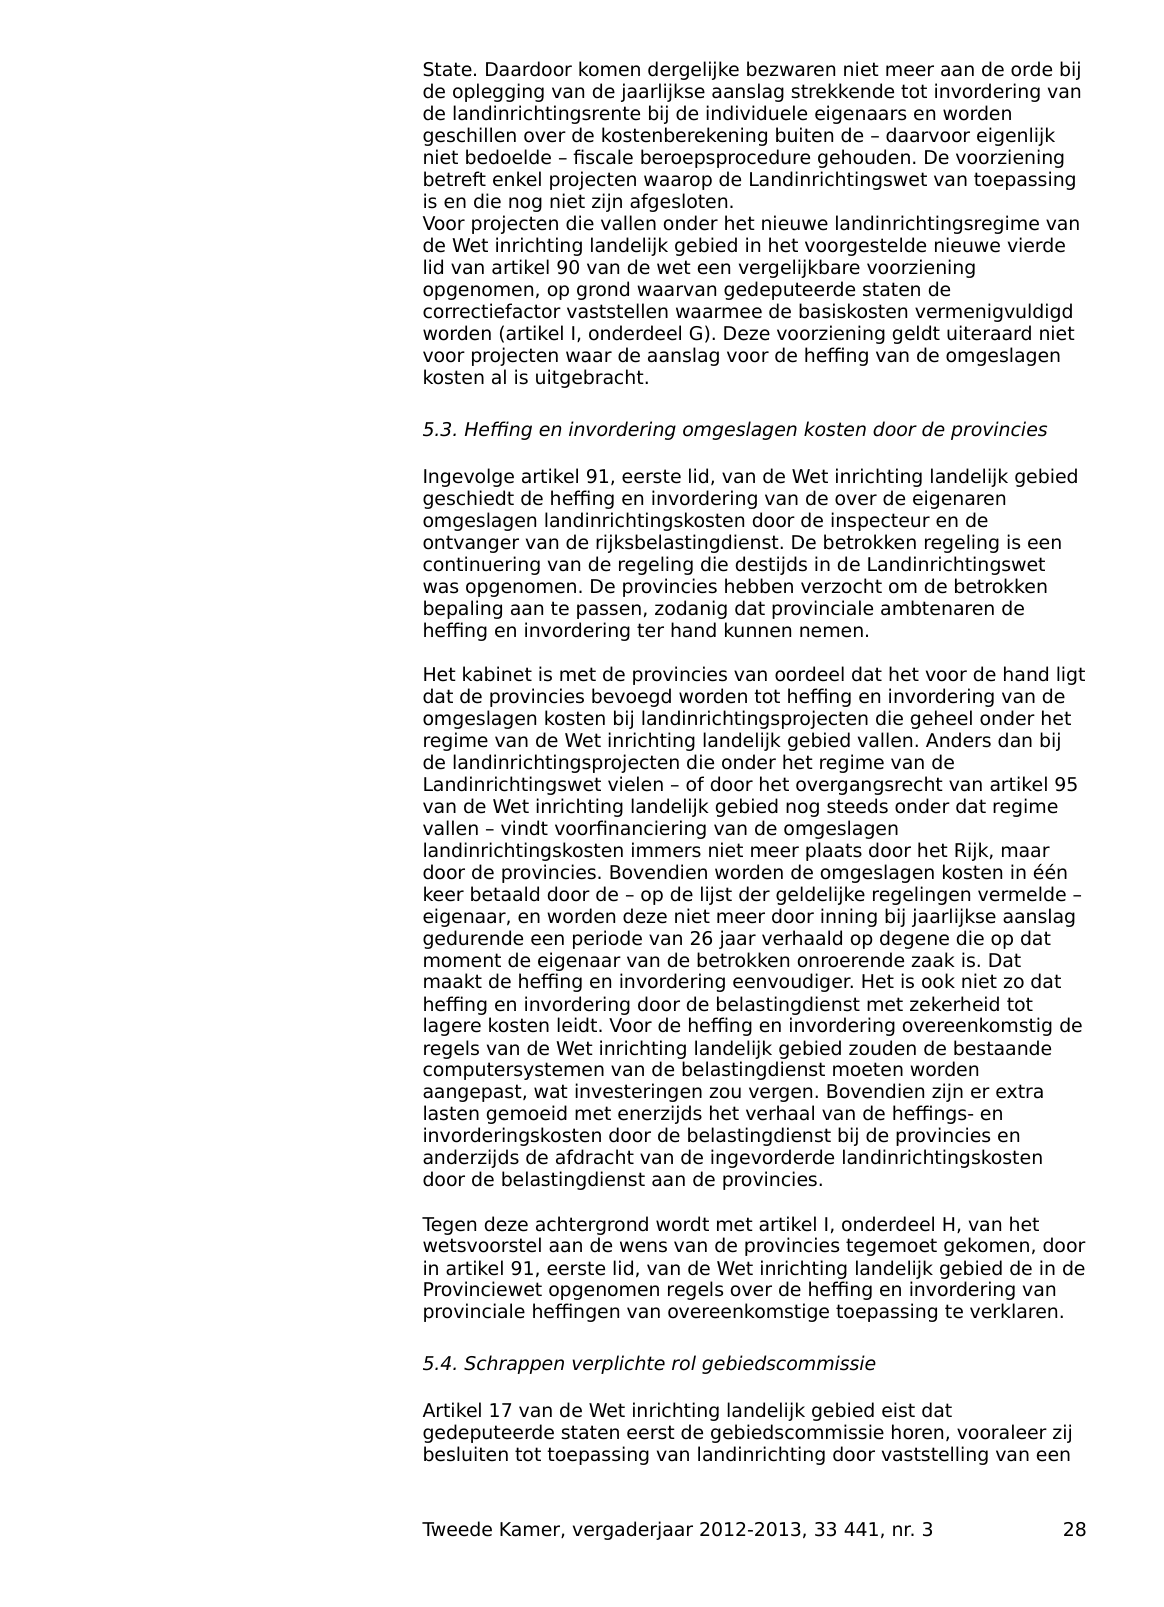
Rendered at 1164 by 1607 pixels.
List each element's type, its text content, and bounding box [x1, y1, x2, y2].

text State. Daardoor komen dergelijke bezwaren niet meer aan de orde bij de oplegging van de jaarlijkse aanslag strekkende tot invordering van de landinrichtingsrente bij de individuele eigenaars en worden geschillen over de kostenberekening buiten de – daarvoor eigenlijk niet bedoelde – fiscale beroepsprocedure gehouden. De voorziening betreft enkel projecten waarop de Landinrichtingswet van toepassing is en die nog niet zijn afgesloten. [422, 59, 1087, 213]
text Het kabinet is met de provincies van oordeel dat het voor de hand ligt dat de provincies bevoegd worden tot heffing en invordering van de omgeslagen kosten bij landinrichtingsprojecten die geheel onder het regime van de Wet inrichting landelijk gebied vallen. Anders dan bij de landinrichtingsprojecten die onder het regime van de Landinrichtingswet vielen – of door het overgangsrecht van artikel 95 van de Wet inrichting landelijk gebied nog steeds onder dat regime vallen – vindt voorfinanciering van de omgeslagen landinrichtingskosten immers niet meer plaats door het Rijk, maar door de provincies. Bovendien worden de omgeslagen kosten in één keer betaald door de – op de lijst der geldelijke regelingen vermelde – eigenaar, en worden deze niet meer door inning bij jaarlijkse aanslag gedurende een periode van 26 jaar verhaald op degene die op dat moment de eigenaar van de betrokken onroerende zaak is. Dat maakt de heffing en invordering eenvoudiger. Het is ook niet zo dat heffing en invordering door de belastingdienst met zekerheid tot lagere kosten leidt. Voor de heffing en invordering overeenkomstig de regels van de Wet inrichting landelijk gebied zouden de bestaande computersystemen van de belastingdienst moeten worden aangepast, wat investeringen zou vergen. Bovendien zijn er extra lasten gemoeid met enerzijds het verhaal van de heffings- en invorderingskosten door de belastingdienst bij de provincies en anderzijds de afdracht van de ingevorderde landinrichtingskosten door de belastingdienst aan de provincies. [422, 664, 1087, 1191]
text Tegen deze achtergrond wordt met artikel I, onderdeel H, van het wetsvoorstel aan de wens van de provincies tegemoet gekomen, door in artikel 91, eerste lid, van de Wet inrichting landelijk gebied de in de Provinciewet opgenomen regels over de heffing en invordering van provinciale heffingen van overeenkomstige toepassing te verklaren. [422, 1213, 1087, 1323]
text Artikel 17 van de Wet inrichting landelijk gebied eist dat gedeputeerde staten eerst de gebiedscommissie horen, vooraleer zij besluiten tot toepassing van landinrichting door vaststelling van een [422, 1400, 1087, 1466]
text Ingevolge artikel 91, eerste lid, van de Wet inrichting landelijk gebied geschiedt de heffing en invordering van de over de eigenaren omgeslagen landinrichtingskosten door de inspecteur en de ontvanger van de rijksbelastingdienst. De betrokken regeling is een continuering van de regeling die destijds in de Landinrichtingswet was opgenomen. De provincies hebben verzocht om de betrokken bepaling aan te passen, zodanig dat provinciale ambtenaren de heffing en invordering ter hand kunnen nemen. [422, 466, 1087, 642]
subtitle 5.3. Heffing en invordering omgeslagen kosten door de provincies [422, 419, 1087, 441]
subtitle 5.4. Schrappen verplichte rol gebiedscommissie [422, 1353, 1087, 1375]
text Voor projecten die vallen onder het nieuwe landinrichtingsregime van de Wet inrichting landelijk gebied in het voorgestelde nieuwe vierde lid van artikel 90 van de wet een vergelijkbare voorziening opgenomen, op grond waarvan gedeputeerde staten de correctiefactor vaststellen waarmee de basiskosten vermenigvuldigd worden (artikel I, onderdeel G). Deze voorziening geldt uiteraard niet voor projecten waar de aanslag voor de heffing van de omgeslagen kosten al is uitgebracht. [422, 213, 1087, 389]
